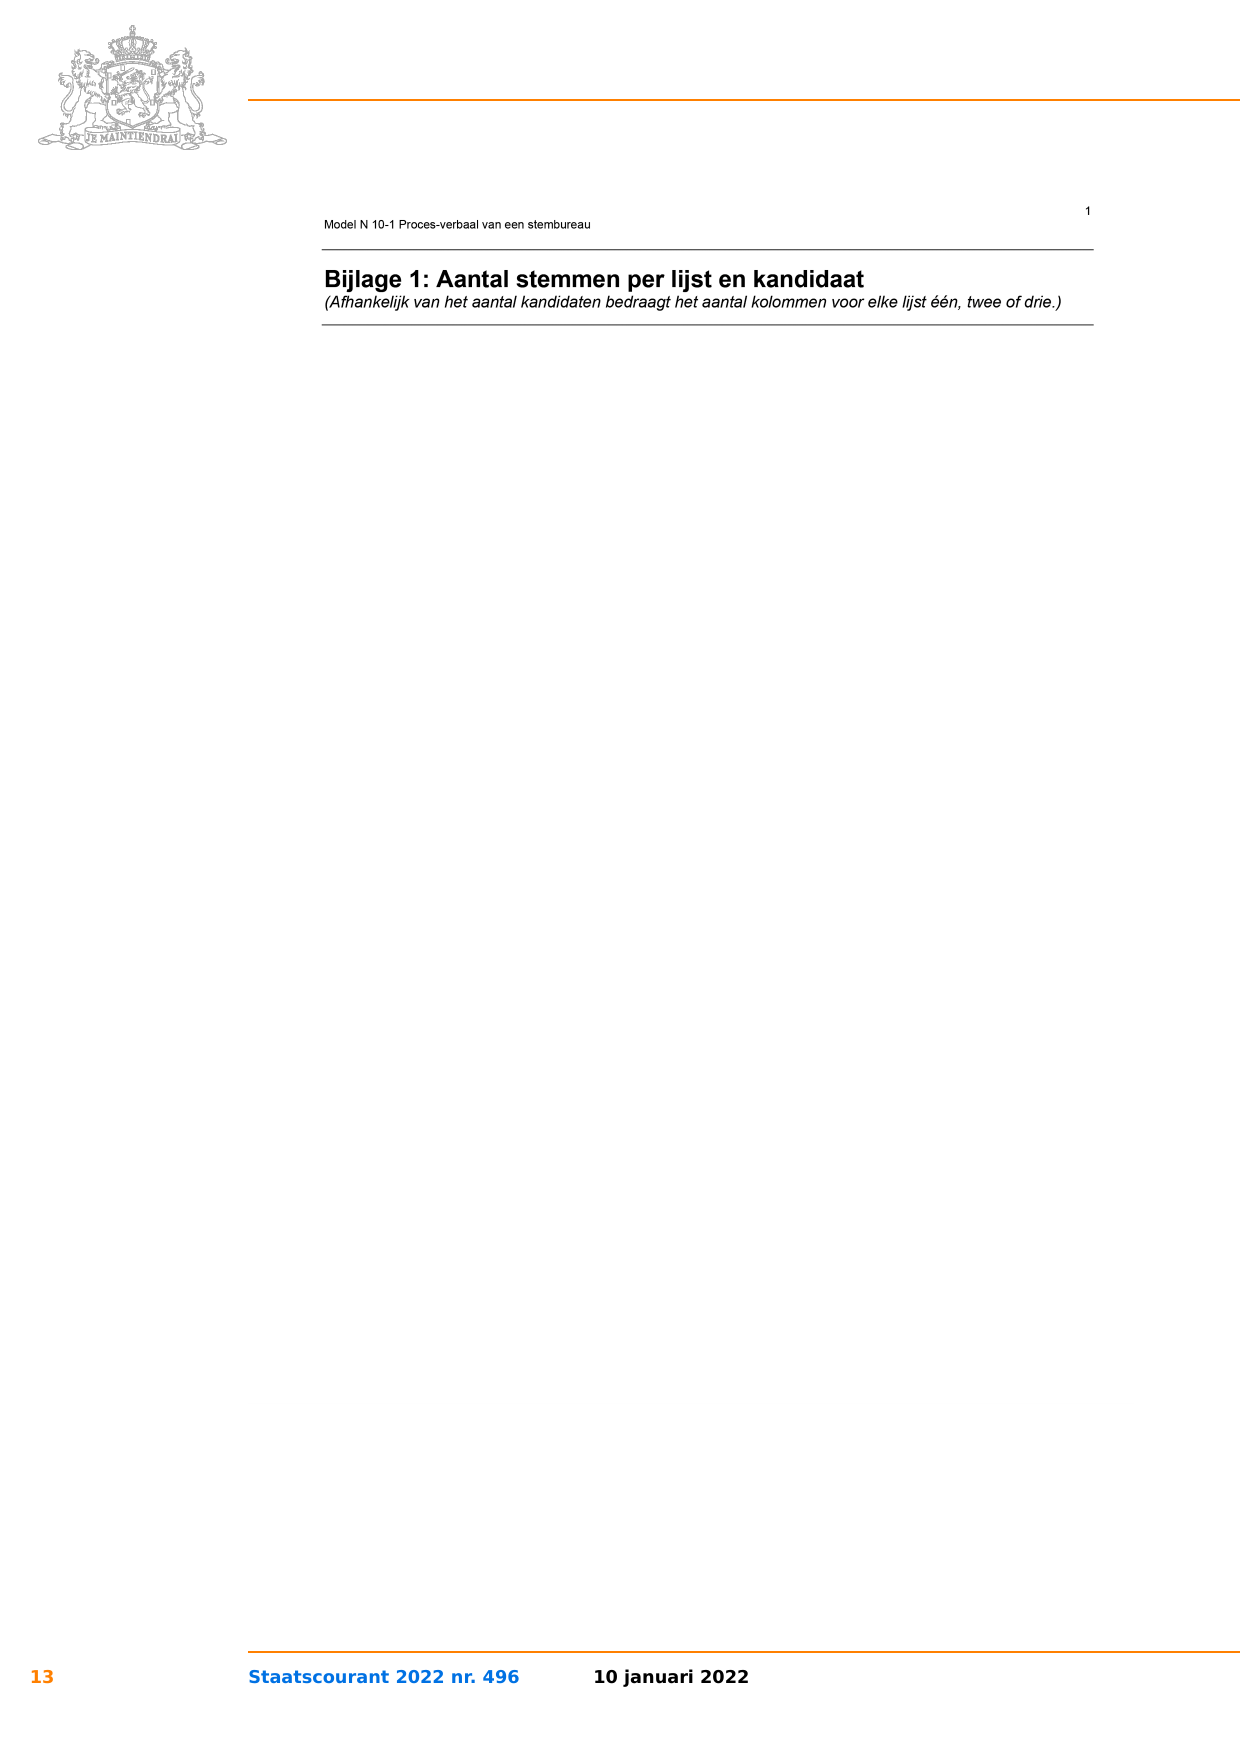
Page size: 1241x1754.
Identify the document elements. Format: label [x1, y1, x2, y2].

picture [38, 25, 227, 150]
picture [248, 151, 1134, 1404]
